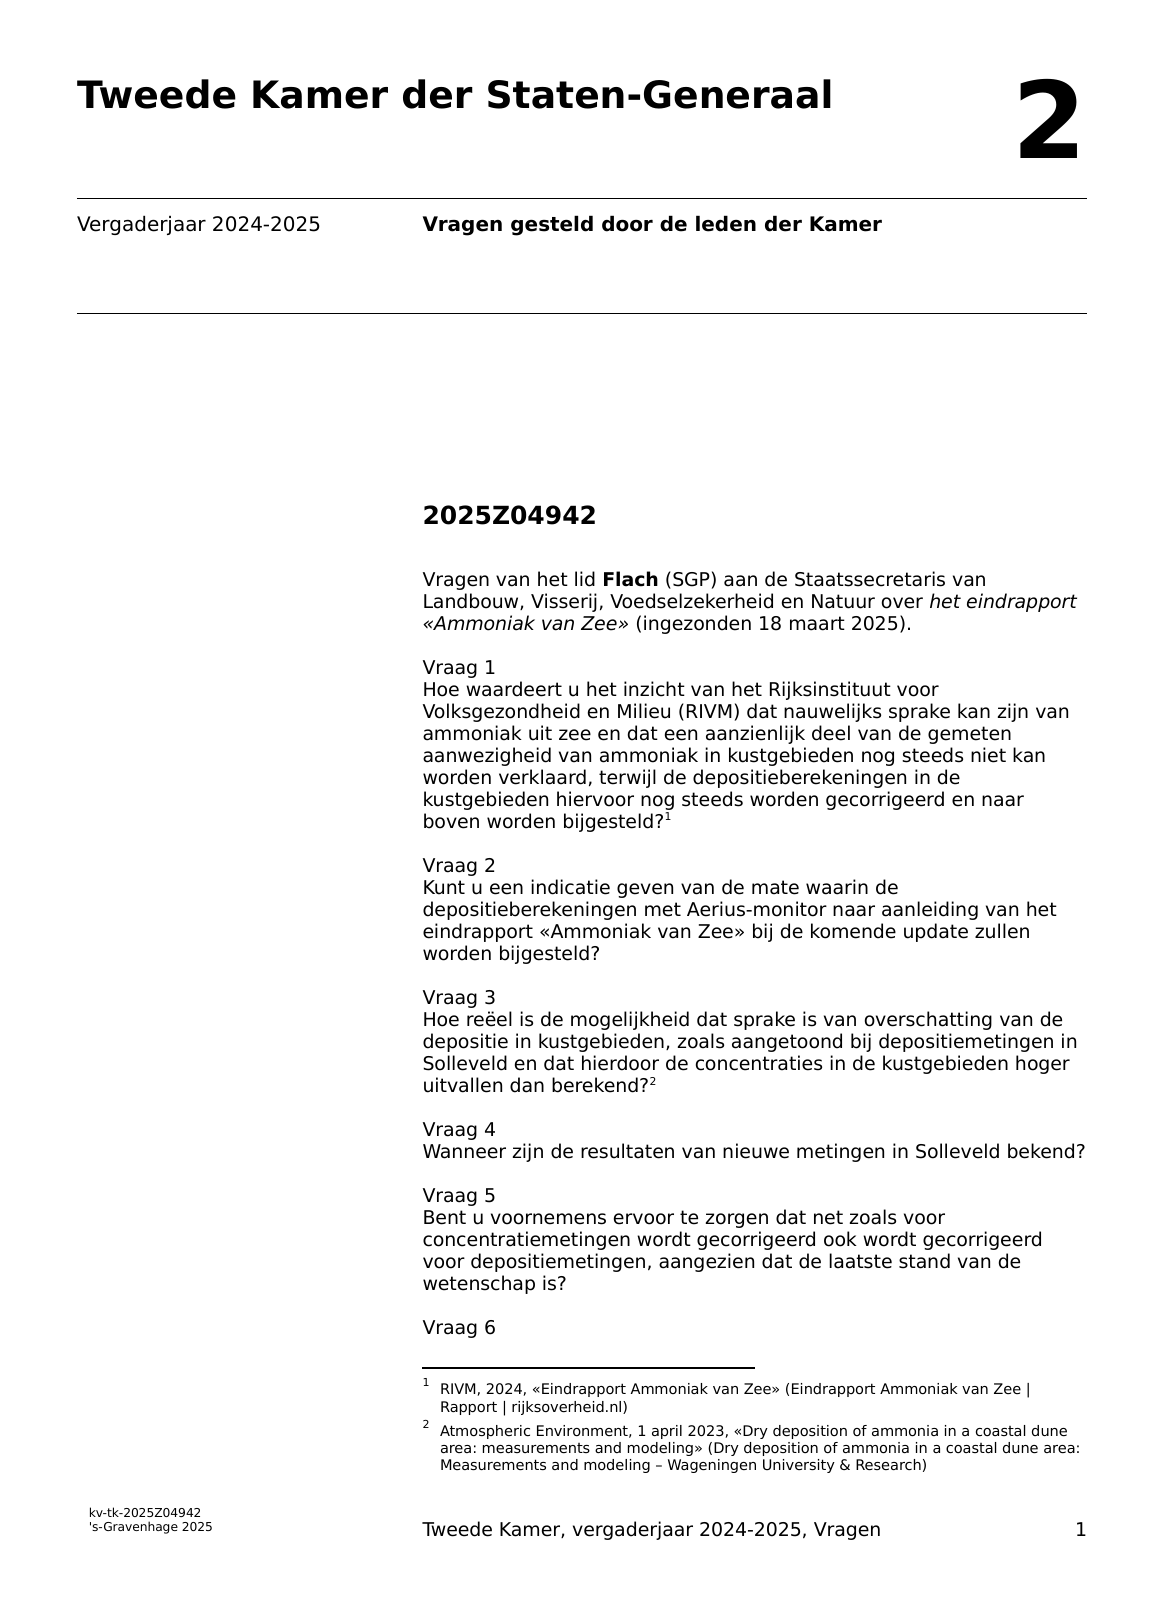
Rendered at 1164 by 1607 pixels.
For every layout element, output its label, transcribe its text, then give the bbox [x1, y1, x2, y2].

text Vraag 5 [422, 1185, 1087, 1207]
text Vraag 4 [422, 1119, 1087, 1141]
text 's-Gravenhage 2025 [88, 1520, 323, 1534]
text 2025Z04942 [422, 501, 1087, 531]
text Bent u voornemens ervoor te zorgen dat net zoals voor concentratiemetingen wordt gecorrigeerd ook wordt gecorrigeerd voor depositiemetingen, aangezien dat de laatste stand van de wetenschap is? [422, 1207, 1087, 1295]
text Hoe reëel is de mogelijkheid dat sprake is van overschatting van de depositie in kustgebieden, zoals aangetoond bij depositiemetingen in Solleveld en dat hierdoor de concentraties in de kustgebieden hoger uitvallen dan berekend? [422, 1009, 1087, 1097]
text Vraag 6 [422, 1317, 1087, 1339]
text Atmospheric Environment, 1 april 2023, «Dry deposition of ammonia in a coastal dune area: measurements and modeling» (Dry deposition of ammonia in a coastal dune area: Measurements and modeling – Wageningen University & Research) [422, 1418, 1087, 1474]
table_header Tweede Kamer der Staten-Generaal [77, 59, 886, 198]
text Vraag 1 [422, 657, 1087, 679]
text Vragen van het lid Flach (SGP) aan de Staatssecretaris van Landbouw, Visserij, Voedselzekerheid en Natuur over het eindrapport «Ammoniak van Zee» (ingezonden 18 maart 2025). [422, 569, 1087, 635]
table_cell Vragen gesteld door de leden der Kamer [422, 199, 1087, 313]
table_cell Vergaderjaar 2024-2025 [77, 199, 422, 313]
text Vraag 3 [422, 987, 1087, 1009]
text Vraag 2 [422, 855, 1087, 877]
text Kunt u een indicatie geven van de mate waarin de depositieberekeningen met Aerius-monitor naar aanleiding van het eindrapport «Ammoniak van Zee» bij de komende update zullen worden bijgesteld? [422, 877, 1087, 965]
text Wanneer zijn de resultaten van nieuwe metingen in Solleveld bekend? [422, 1141, 1087, 1163]
text kv-tk-2025Z04942 [88, 1506, 323, 1520]
text RIVM, 2024, «Eindrapport Ammoniak van Zee» (Eindrapport Ammoniak van Zee | Rapport | rijksoverheid.nl) [422, 1377, 1087, 1416]
text Hoe waardeert u het inzicht van het Rijksinstituut voor Volksgezondheid en Milieu (RIVM) dat nauwelijks sprake kan zijn van ammoniak uit zee en dat een aanzienlijk deel van de gemeten aanwezigheid van ammoniak in kustgebieden nog steeds niet kan worden verklaard, terwijl de depositieberekeningen in de kustgebieden hiervoor nog steeds worden gecorrigeerd en naar boven worden bijgesteld? [422, 679, 1087, 833]
table_header 2 [886, 59, 1087, 198]
